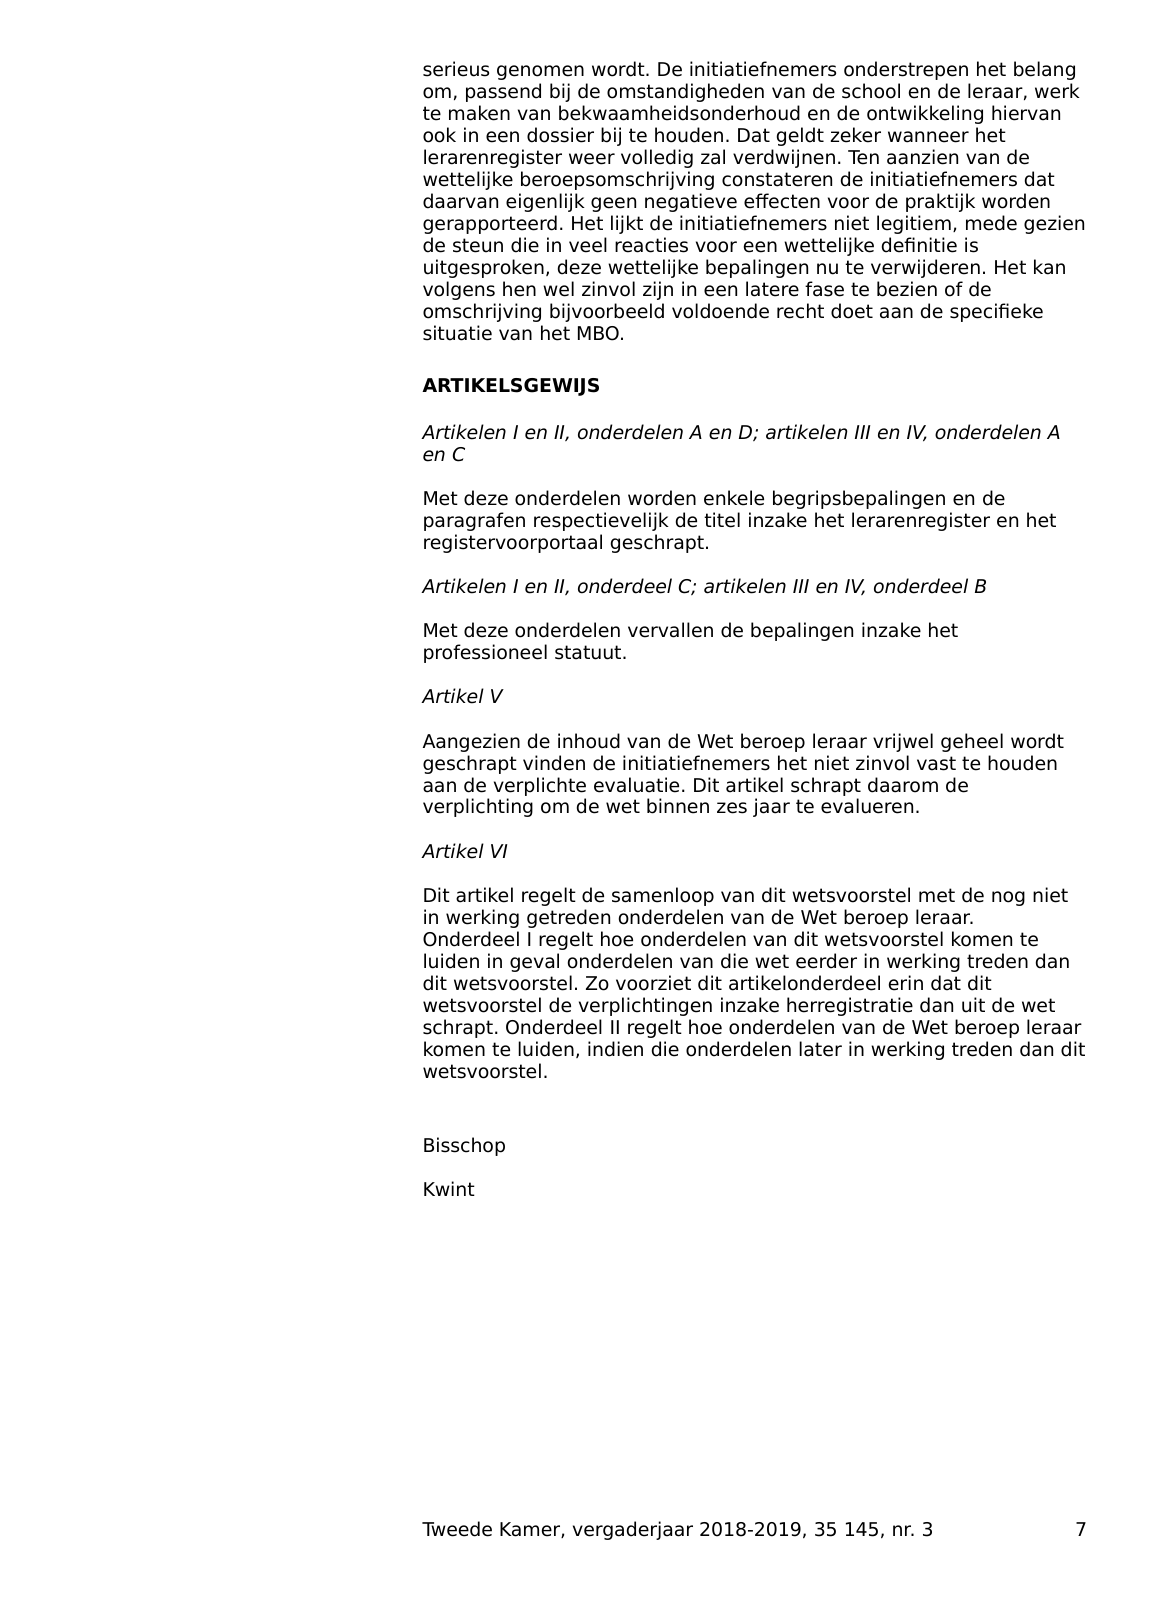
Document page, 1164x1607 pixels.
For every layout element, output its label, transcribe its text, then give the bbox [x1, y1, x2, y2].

subtitle Artikelen I en II, onderdeel C; artikelen III en IV, onderdeel B [422, 576, 1087, 598]
text Dit artikel regelt de samenloop van dit wetsvoorstel met de nog niet in werking getreden onderdelen van de Wet beroep leraar. Onderdeel I regelt hoe onderdelen van dit wetsvoorstel komen te luiden in geval onderdelen van die wet eerder in werking treden dan dit wetsvoorstel. Zo voorziet dit artikelonderdeel erin dat dit wetsvoorstel de verplichtingen inzake herregistratie dan uit de wet schrapt. Onderdeel II regelt hoe onderdelen van de Wet beroep leraar komen te luiden, indien die onderdelen later in werking treden dan dit wetsvoorstel. [422, 885, 1087, 1083]
subtitle ARTIKELSGEWIJS [422, 375, 1087, 397]
subtitle Artikel VI [422, 841, 1087, 863]
text Bisschop Kwint [422, 1113, 1087, 1201]
text Met deze onderdelen vervallen de bepalingen inzake het professioneel statuut. [422, 620, 1087, 664]
text serieus genomen wordt. De initiatiefnemers onderstrepen het belang om, passend bij de omstandigheden van de school en de leraar, werk te maken van bekwaamheidsonderhoud en de ontwikkeling hiervan ook in een dossier bij te houden. Dat geldt zeker wanneer het lerarenregister weer volledig zal verdwijnen. Ten aanzien van de wettelijke beroepsomschrijving constateren de initiatiefnemers dat daarvan eigenlijk geen negatieve effecten voor de praktijk worden gerapporteerd. Het lijkt de initiatiefnemers niet legitiem, mede gezien de steun die in veel reacties voor een wettelijke definitie is uitgesproken, deze wettelijke bepalingen nu te verwijderen. Het kan volgens hen wel zinvol zijn in een latere fase te bezien of de omschrijving bijvoorbeeld voldoende recht doet aan de specifieke situatie van het MBO. [422, 59, 1087, 345]
subtitle Artikel V [422, 686, 1087, 708]
text Met deze onderdelen worden enkele begripsbepalingen en de paragrafen respectievelijk de titel inzake het lerarenregister en het registervoorportaal geschrapt. [422, 488, 1087, 554]
text Aangezien de inhoud van de Wet beroep leraar vrijwel geheel wordt geschrapt vinden de initiatiefnemers het niet zinvol vast te houden aan de verplichte evaluatie. Dit artikel schrapt daarom de verplichting om de wet binnen zes jaar te evalueren. [422, 731, 1087, 818]
subtitle Artikelen I en II, onderdelen A en D; artikelen III en IV, onderdelen A en C [422, 422, 1087, 466]
